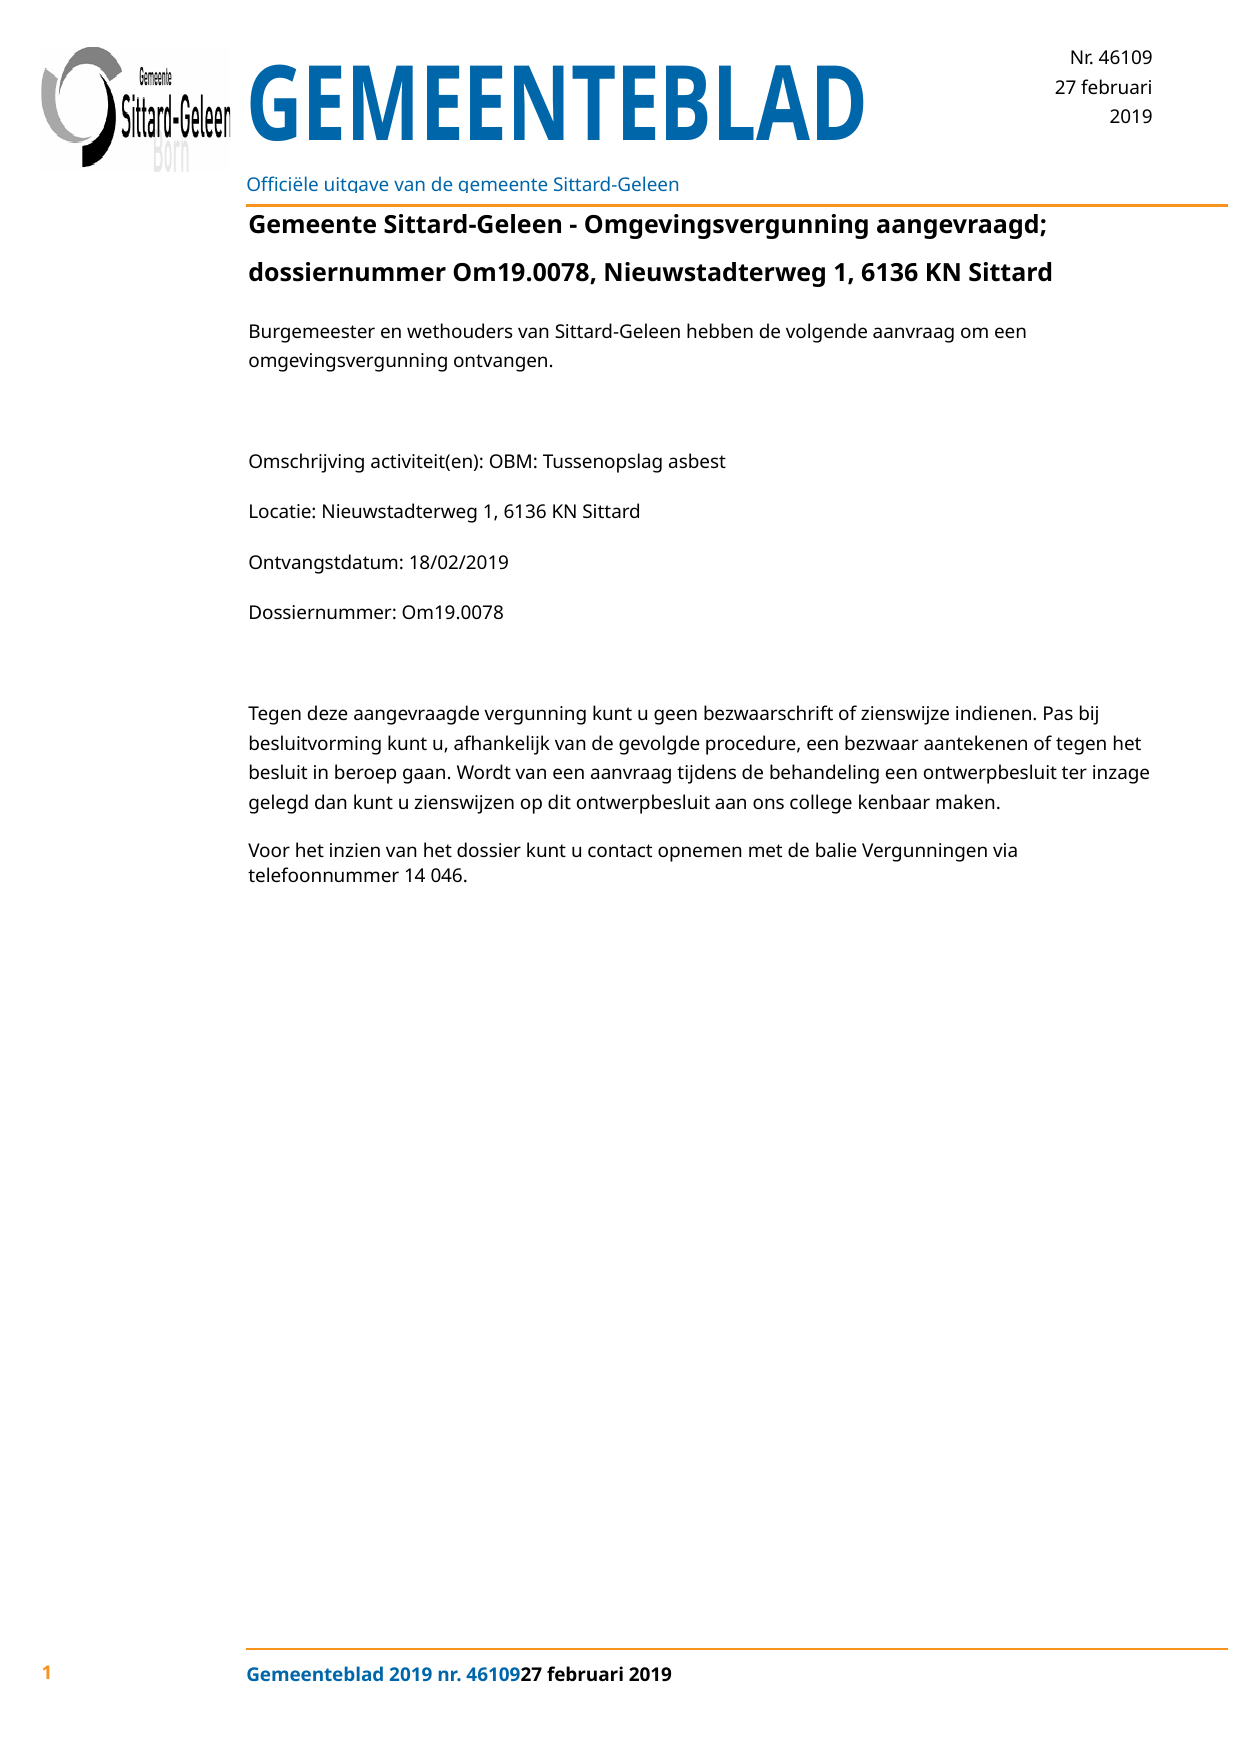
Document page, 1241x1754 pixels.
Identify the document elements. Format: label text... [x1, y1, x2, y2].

text Omschrijving activiteit(en): OBM: Tussenopslag asbest [248, 448, 1152, 474]
text Dossiernummer: Om19.0078 [248, 599, 1152, 625]
text Locatie: Nieuwstadterweg 1, 6136 KN Sittard [248, 499, 1152, 524]
text Ontvangstdatum: 18/02/2019 [248, 549, 1152, 575]
text Gemeente Sittard-Geleen - Omgevingsvergunning aangevraagd; dossiernummer Om19.0078, Nieuwstadterweg 1, 6136 KN Sittard [248, 207, 1152, 288]
text Tegen deze aangevraagde vergunning kunt u geen bezwaarschrift of zienswijze indienen. Pas bij besluitvorming kunt u, afhankelijk van de gevolgde procedure, een bezwaar aantekenen of tegen het besluit in beroep gaan. Wordt van een aanvraag tijdens de behandeling een ontwerpbesluit ter inzage gelegd dan kunt u zienswijzen op dit ontwerpbesluit aan ons college kenbaar maken. [248, 700, 1152, 815]
picture [41, 47, 231, 172]
text Voor het inzien van het dossier kunt u contact opnemen met de balie Vergunningen via telefoonnummer 14 046. [248, 837, 1152, 888]
text Burgemeester en wethouders van Sittard-Geleen hebben de volgende aanvraag om een omgevingsvergunning ontvangen. [248, 318, 1152, 373]
